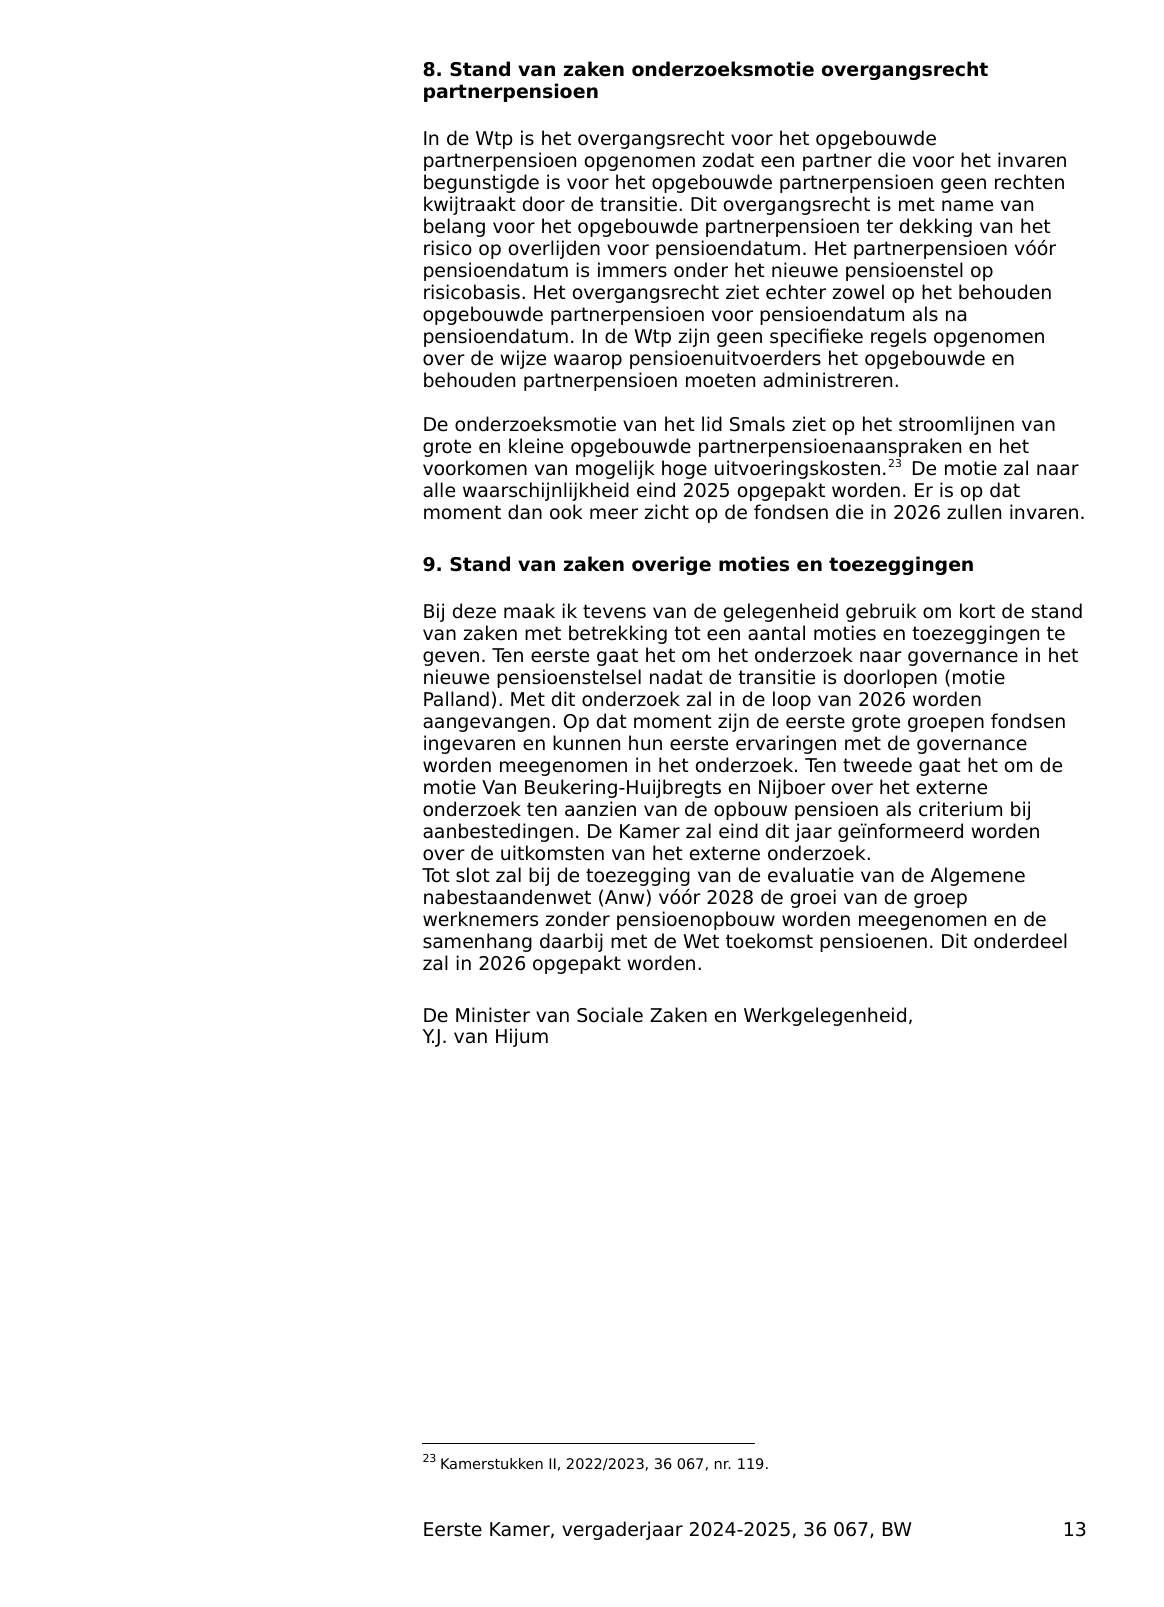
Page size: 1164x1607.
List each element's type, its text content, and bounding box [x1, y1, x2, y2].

subtitle 9. Stand van zaken overige moties en toezeggingen [422, 554, 1087, 576]
text In de Wtp is het overgangsrecht voor het opgebouwde partnerpensioen opgenomen zodat een partner die voor het invaren begunstigde is voor het opgebouwde partnerpensioen geen rechten kwijtraakt door de transitie. Dit overgangsrecht is met name van belang voor het opgebouwde partnerpensioen ter dekking van het risico op overlijden voor pensioendatum. Het partnerpensioen vóór pensioendatum is immers onder het nieuwe pensioenstel op risicobasis. Het overgangsrecht ziet echter zowel op het behouden opgebouwde partnerpensioen voor pensioendatum als na pensioendatum. In de Wtp zijn geen specifieke regels opgenomen over de wijze waarop pensioenuitvoerders het opgebouwde en behouden partnerpensioen moeten administreren. [422, 128, 1087, 392]
subtitle 8. Stand van zaken onderzoeksmotie overgangsrecht partnerpensioen [422, 59, 1087, 103]
text De onderzoeksmotie van het lid Smals ziet op het stroomlijnen van grote en kleine opgebouwde partnerpensioenaanspraken en het voorkomen van mogelijk hoge uitvoeringskosten. De motie zal naar alle waarschijnlijkheid eind 2025 opgepakt worden. Er is op dat moment dan ook meer zicht op de fondsen die in 2026 zullen invaren. [422, 414, 1087, 524]
text Kamerstukken II, 2022/2023, 36 067, nr. 119. [422, 1452, 1087, 1474]
text Tot slot zal bij de toezegging van de evaluatie van de Algemene nabestaandenwet (Anw) vóór 2028 de groei van de groep werknemers zonder pensioenopbouw worden meegenomen en de samenhang daarbij met de Wet toekomst pensioenen. Dit onderdeel zal in 2026 opgepakt worden. [422, 864, 1087, 974]
text De Minister van Sociale Zaken en Werkgelegenheid, Y.J. van Hijum [422, 1004, 1087, 1048]
text Bij deze maak ik tevens van de gelegenheid gebruik om kort de stand van zaken met betrekking tot een aantal moties en toezeggingen te geven. Ten eerste gaat het om het onderzoek naar governance in het nieuwe pensioenstelsel nadat de transitie is doorlopen (motie Palland). Met dit onderzoek zal in de loop van 2026 worden aangevangen. Op dat moment zijn de eerste grote groepen fondsen ingevaren en kunnen hun eerste ervaringen met de governance worden meegenomen in het onderzoek. Ten tweede gaat het om de motie Van Beukering-Huijbregts en Nijboer over het externe onderzoek ten aanzien van de opbouw pensioen als criterium bij aanbestedingen. De Kamer zal eind dit jaar geïnformeerd worden over de uitkomsten van het externe onderzoek. [422, 601, 1087, 864]
